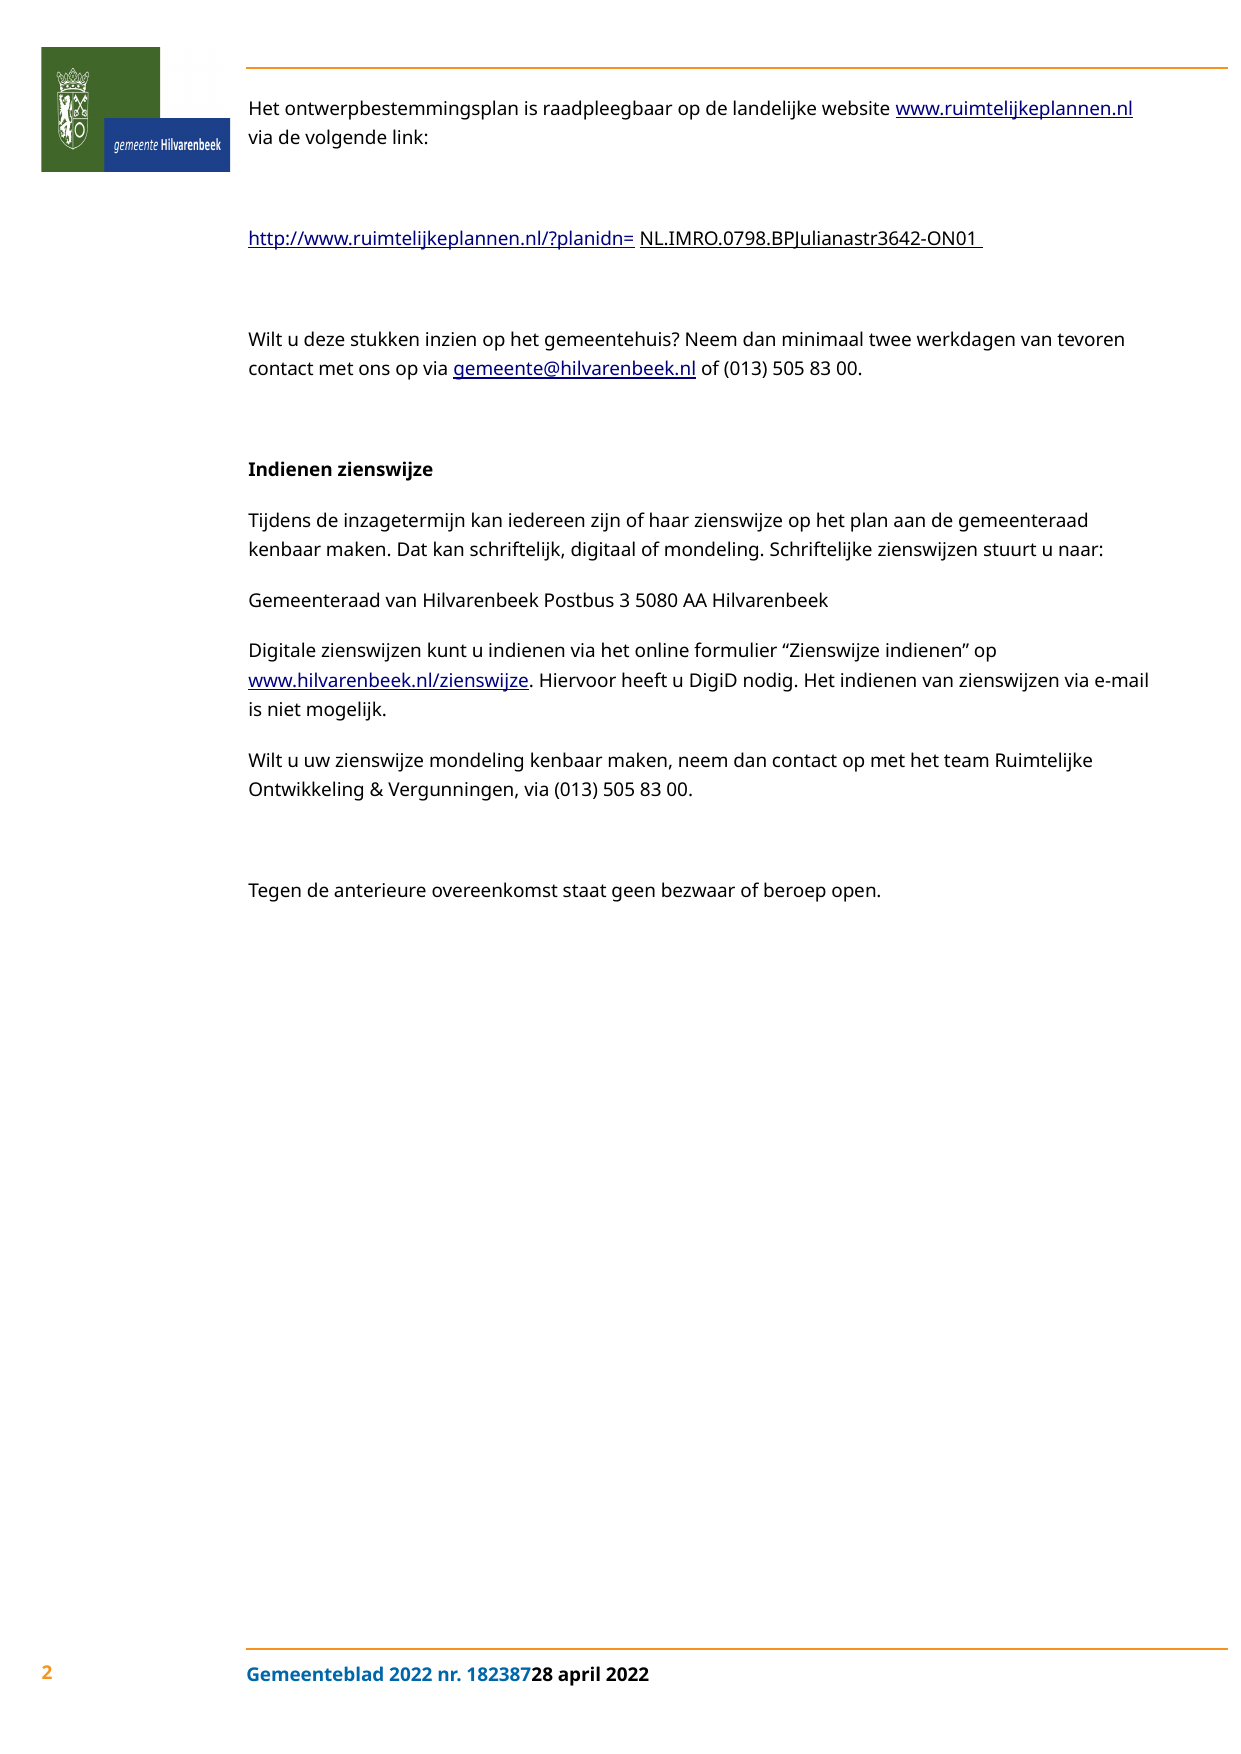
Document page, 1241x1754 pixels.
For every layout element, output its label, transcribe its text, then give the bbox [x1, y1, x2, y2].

text http://www.ruimtelijkeplannen.nl/?planidn= NL.IMRO.0798.BPJulianastr3642-ON01 [248, 225, 1152, 251]
text Digitale zienswijzen kunt u indienen via het online formulier “Zienswijze indienen” op www.hilvarenbeek.nl/zienswijze. Hiervoor heeft u DigiD nodig. Het indienen van zienswijzen via e-mail is niet mogelijk. [248, 637, 1152, 722]
text Tijdens de inzagetermijn kan iedereen zijn of haar zienswijze op het plan aan de gemeenteraad kenbaar maken. Dat kan schriftelijk, digitaal of mondeling. Schriftelijke zienswijzen stuurt u naar: [248, 507, 1152, 562]
text Tegen de anterieure overeenkomst staat geen bezwaar of beroep open. [248, 877, 1152, 903]
text Wilt u deze stukken inzien op het gemeentehuis? Neem dan minimaal twee werkdagen van tevoren contact met ons op via gemeente@hilvarenbeek.nl of (013) 505 83 00. [248, 326, 1152, 381]
text Indienen zienswijze [248, 456, 1152, 482]
text Gemeenteraad van Hilvarenbeek Postbus 3 5080 AA Hilvarenbeek [248, 587, 1152, 613]
text Wilt u uw zienswijze mondeling kenbaar maken, neem dan contact op met het team Ruimtelijke Ontwikkeling & Vergunningen, via (013) 505 83 00. [248, 747, 1152, 802]
picture [41, 47, 231, 172]
text Het ontwerpbestemmingsplan is raadpleegbaar op de landelijke website www.ruimtelijkeplannen.nl via de volgende link: [248, 95, 1152, 150]
